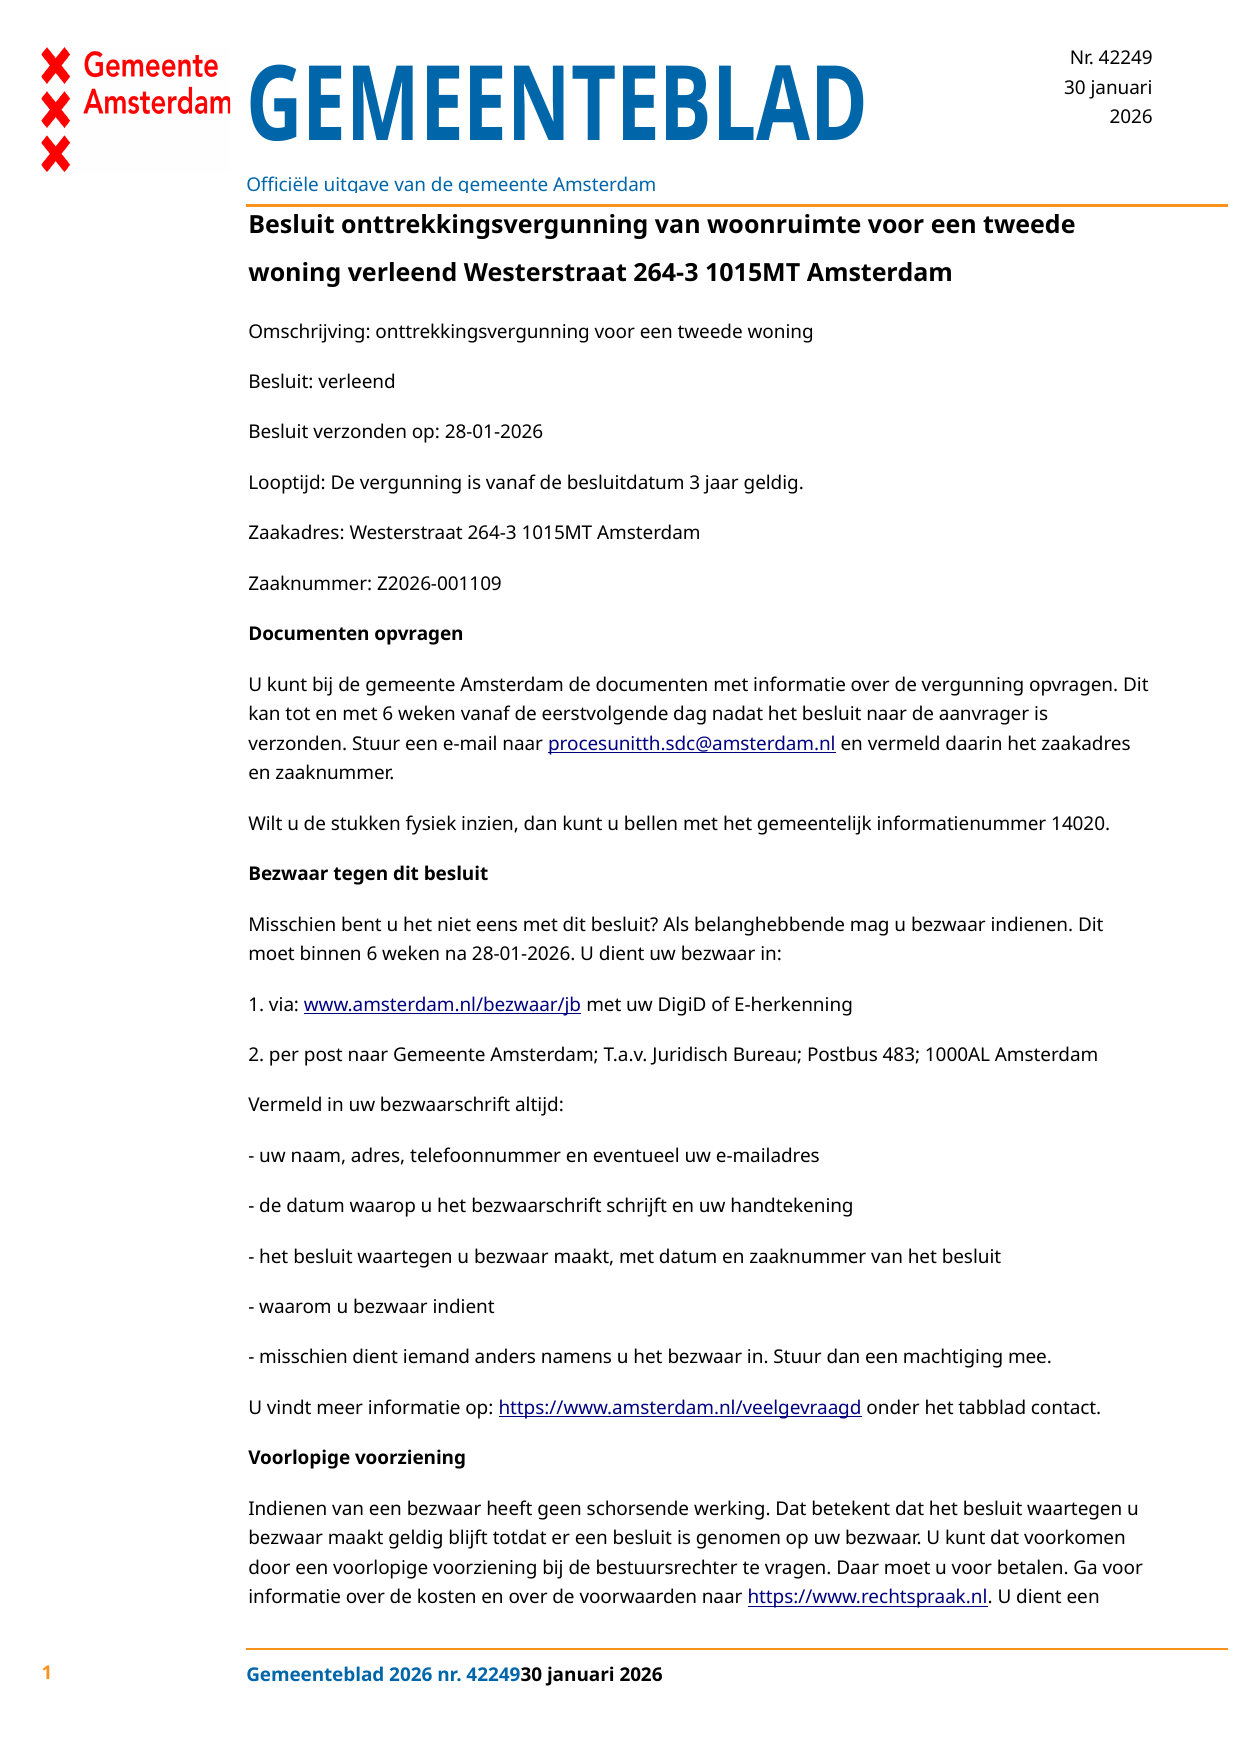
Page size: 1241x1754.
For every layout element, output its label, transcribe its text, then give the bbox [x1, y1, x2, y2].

text Besluit verzonden op: 28-01-2026 [248, 419, 1152, 444]
picture [41, 47, 231, 172]
text Omschrijving: onttrekkingsvergunning voor een tweede woning [248, 318, 1152, 344]
text Besluit: verleend [248, 368, 1152, 394]
text - het besluit waartegen u bezwaar maakt, met datum en zaaknummer van het besluit [248, 1243, 1152, 1269]
text - uw naam, adres, telefoonnummer en eventueel uw e-mailadres [248, 1142, 1152, 1168]
text - misschien dient iemand anders namens u het bezwaar in. Stuur dan een machtiging mee. [248, 1344, 1152, 1369]
text Vermeld in uw bezwaarschrift altijd: [248, 1092, 1152, 1117]
text - waarom u bezwaar indient [248, 1293, 1152, 1319]
text U vindt meer informatie op: https://www.amsterdam.nl/veelgevraagd onder het tabblad contact. [248, 1394, 1152, 1420]
text 2. per post naar Gemeente Amsterdam; T.a.v. Juridisch Bureau; Postbus 483; 1000AL Amsterdam [248, 1041, 1152, 1067]
text Wilt u de stukken fysiek inzien, dan kunt u bellen met het gemeentelijk informatienummer 14020. [248, 810, 1152, 836]
text Indienen van een bezwaar heeft geen schorsende werking. Dat betekent dat het besluit waartegen u bezwaar maakt geldig blijft totdat er een besluit is genomen op uw bezwaar. U kunt dat voorkomen door een voorlopige voorziening bij de bestuursrechter te vragen. Daar moet u voor betalen. Ga voor informatie over de kosten en over de voorwaarden naar https://www.rechtspraak.nl. U dient een [248, 1495, 1152, 1609]
text Bezwaar tegen dit besluit [248, 860, 1152, 886]
text Documenten opvragen [248, 620, 1152, 646]
text U kunt bij de gemeente Amsterdam de documenten met informatie over de vergunning opvragen. Dit kan tot en met 6 weken vanaf de eerstvolgende dag nadat het besluit naar de aanvrager is verzonden. Stuur een e-mail naar procesunitth.sdc@amsterdam.nl en vermeld daarin het zaakadres en zaaknummer. [248, 671, 1152, 785]
text Looptijd: De vergunning is vanaf de besluitdatum 3 jaar geldig. [248, 469, 1152, 495]
text Zaaknummer: Z2026-001109 [248, 570, 1152, 596]
text Voorlopige voorziening [248, 1444, 1152, 1470]
text 1. via: www.amsterdam.nl/bezwaar/jb met uw DigiD of E-herkenning [248, 991, 1152, 1017]
text Zaakadres: Westerstraat 264-3 1015MT Amsterdam [248, 519, 1152, 545]
text - de datum waarop u het bezwaarschrift schrijft en uw handtekening [248, 1192, 1152, 1218]
text Besluit onttrekkingsvergunning van woonruimte voor een tweede woning verleend Westerstraat 264-3 1015MT Amsterdam [248, 207, 1152, 288]
text Misschien bent u het niet eens met dit besluit? Als belanghebbende mag u bezwaar indienen. Dit moet binnen 6 weken na 28-01-2026. U dient uw bezwaar in: [248, 911, 1152, 966]
